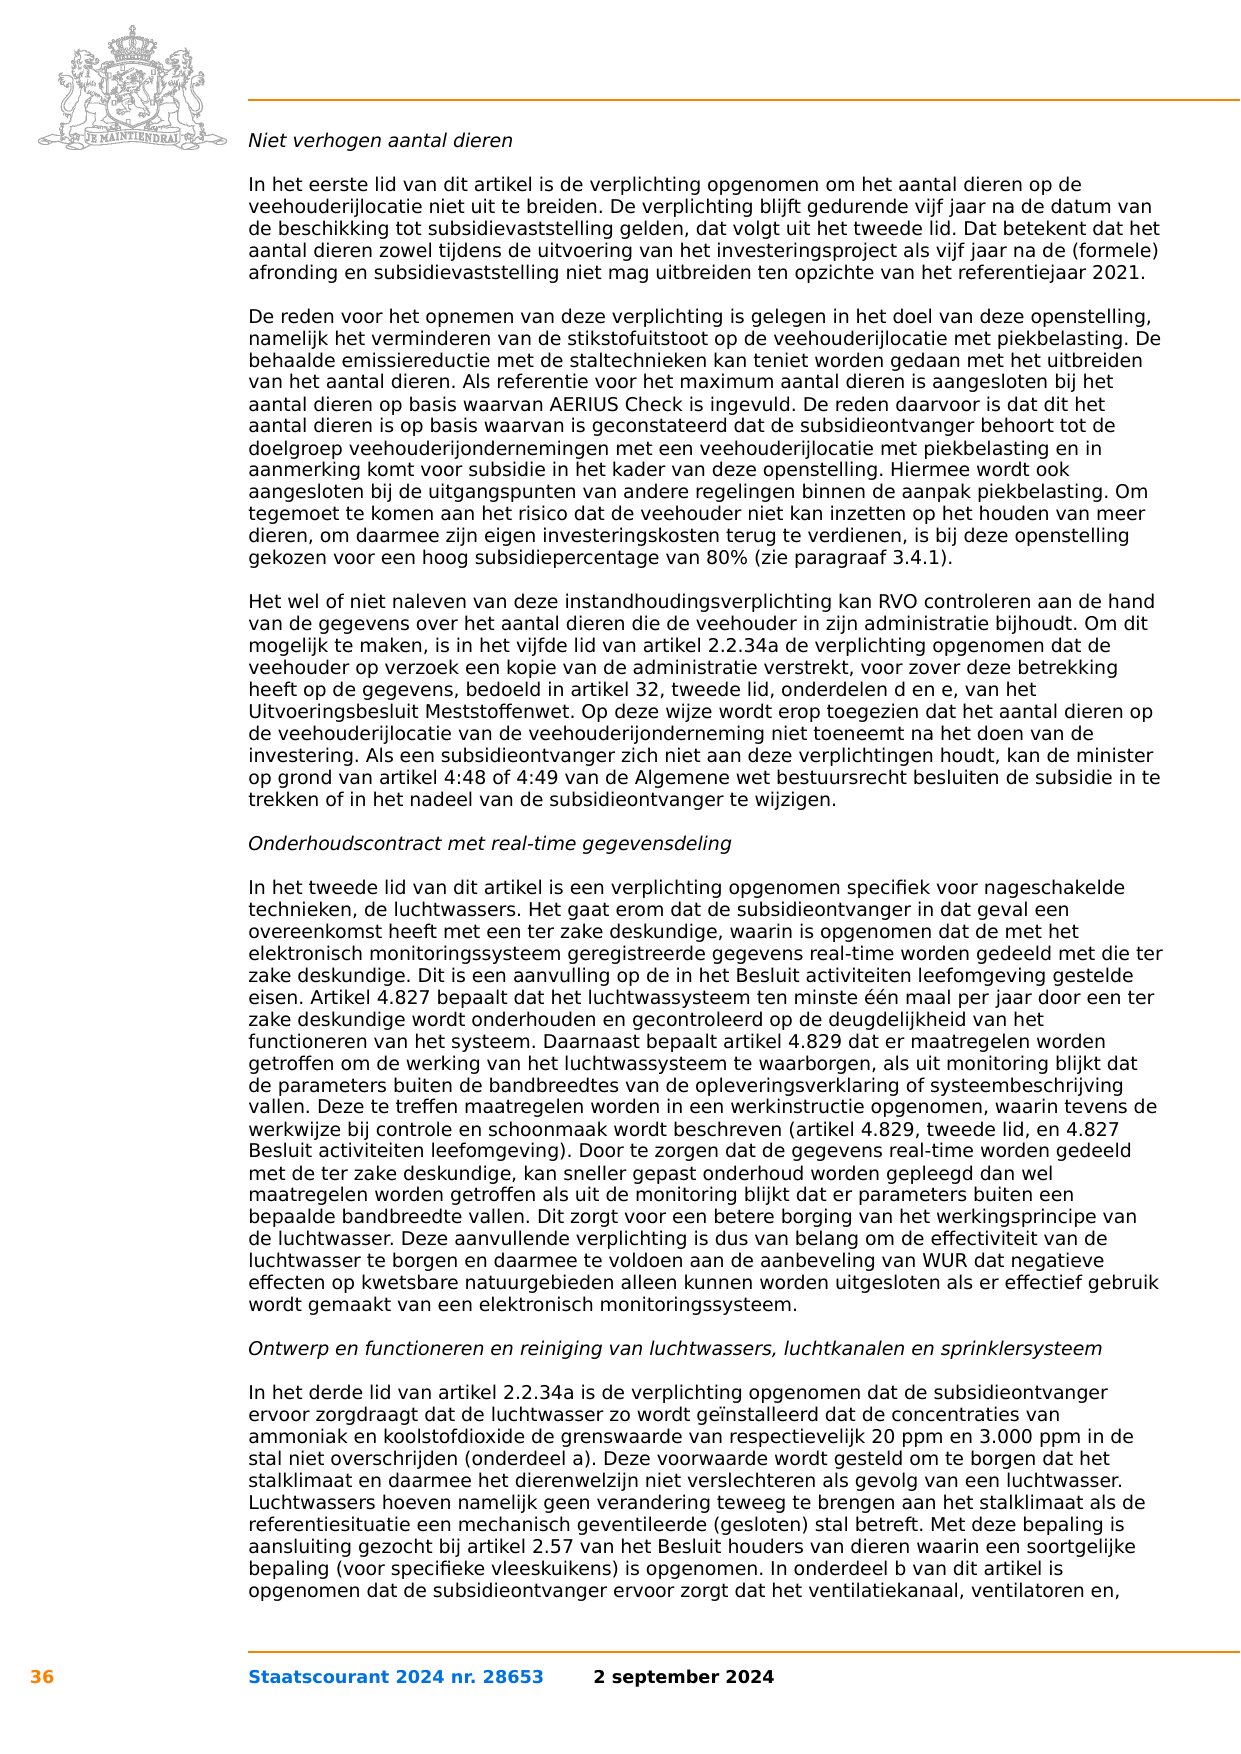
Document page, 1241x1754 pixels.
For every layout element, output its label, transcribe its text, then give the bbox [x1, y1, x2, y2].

subtitle Ontwerp en functioneren en reiniging van luchtwassers, luchtkanalen en sprinklersysteem [248, 1338, 1163, 1360]
text Het wel of niet naleven van deze instandhoudingsverplichting kan RVO controleren aan de hand van de gegevens over het aantal dieren die de veehouder in zijn administratie bijhoudt. Om dit mogelijk te maken, is in het vijfde lid van artikel 2.2.34a de verplichting opgenomen dat de veehouder op verzoek een kopie van de administratie verstrekt, voor zover deze betrekking heeft op de gegevens, bedoeld in artikel 32, tweede lid, onderdelen d en e, van het Uitvoeringsbesluit Meststoffenwet. Op deze wijze wordt erop toegezien dat het aantal dieren op de veehouderijlocatie van de veehouderijonderneming niet toeneemt na het doen van de investering. Als een subsidieontvanger zich niet aan deze verplichtingen houdt, kan de minister op grond van artikel 4:48 of 4:49 van de Algemene wet bestuursrecht besluiten de subsidie in te trekken of in het nadeel van de subsidieontvanger te wijzigen. [248, 591, 1163, 811]
text In het derde lid van artikel 2.2.34a is de verplichting opgenomen dat de subsidieontvanger ervoor zorgdraagt dat de luchtwasser zo wordt geïnstalleerd dat de concentraties van ammoniak en koolstofdioxide de grenswaarde van respectievelijk 20 ppm en 3.000 ppm in de stal niet overschrijden (onderdeel a). Deze voorwaarde wordt gesteld om te borgen dat het stalklimaat en daarmee het dierenwelzijn niet verslechteren als gevolg van een luchtwasser. Luchtwassers hoeven namelijk geen verandering teweeg te brengen aan het stalklimaat als de referentiesituatie een mechanisch geventileerde (gesloten) stal betreft. Met deze bepaling is aansluiting gezocht bij artikel 2.57 van het Besluit houders van dieren waarin een soortgelijke bepaling (voor specifieke vleeskuikens) is opgenomen. In onderdeel b van dit artikel is opgenomen dat de subsidieontvanger ervoor zorgt dat het ventilatiekanaal, ventilatoren en, [248, 1382, 1163, 1602]
subtitle Niet verhogen aantal dieren [248, 130, 1163, 152]
text In het eerste lid van dit artikel is de verplichting opgenomen om het aantal dieren op de veehouderijlocatie niet uit te breiden. De verplichting blijft gedurende vijf jaar na de datum van de beschikking tot subsidievaststelling gelden, dat volgt uit het tweede lid. Dat betekent dat het aantal dieren zowel tijdens de uitvoering van het investeringsproject als vijf jaar na de (formele) afronding en subsidievaststelling niet mag uitbreiden ten opzichte van het referentiejaar 2021. [248, 174, 1163, 284]
subtitle Onderhoudscontract met real-time gegevensdeling [248, 833, 1163, 855]
picture [38, 25, 227, 150]
text In het tweede lid van dit artikel is een verplichting opgenomen specifiek voor nageschakelde technieken, de luchtwassers. Het gaat erom dat de subsidieontvanger in dat geval een overeenkomst heeft met een ter zake deskundige, waarin is opgenomen dat de met het elektronisch monitoringssysteem geregistreerde gegevens real-time worden gedeeld met die ter zake deskundige. Dit is een aanvulling op de in het Besluit activiteiten leefomgeving gestelde eisen. Artikel 4.827 bepaalt dat het luchtwassysteem ten minste één maal per jaar door een ter zake deskundige wordt onderhouden en gecontroleerd op de deugdelijkheid van het functioneren van het systeem. Daarnaast bepaalt artikel 4.829 dat er maatregelen worden getroffen om de werking van het luchtwassysteem te waarborgen, als uit monitoring blijkt dat de parameters buiten de bandbreedtes van de opleveringsverklaring of systeembeschrijving vallen. Deze te treffen maatregelen worden in een werkinstructie opgenomen, waarin tevens de werkwijze bij controle en schoonmaak wordt beschreven (artikel 4.829, tweede lid, en 4.827 Besluit activiteiten leefomgeving). Door te zorgen dat de gegevens real-time worden gedeeld met de ter zake deskundige, kan sneller gepast onderhoud worden gepleegd dan wel maatregelen worden getroffen als uit de monitoring blijkt dat er parameters buiten een bepaalde bandbreedte vallen. Dit zorgt voor een betere borging van het werkingsprincipe van de luchtwasser. Deze aanvullende verplichting is dus van belang om de effectiviteit van de luchtwasser te borgen en daarmee te voldoen aan de aanbeveling van WUR dat negatieve effecten op kwetsbare natuurgebieden alleen kunnen worden uitgesloten als er effectief gebruik wordt gemaakt van een elektronisch monitoringssysteem. [248, 877, 1163, 1316]
text De reden voor het opnemen van deze verplichting is gelegen in het doel van deze openstelling, namelijk het verminderen van de stikstofuitstoot op de veehouderijlocatie met piekbelasting. De behaalde emissiereductie met de staltechnieken kan teniet worden gedaan met het uitbreiden van het aantal dieren. Als referentie voor het maximum aantal dieren is aangesloten bij het aantal dieren op basis waarvan AERIUS Check is ingevuld. De reden daarvoor is dat dit het aantal dieren is op basis waarvan is geconstateerd dat de subsidieontvanger behoort tot de doelgroep veehouderijondernemingen met een veehouderijlocatie met piekbelasting en in aanmerking komt voor subsidie in het kader van deze openstelling. Hiermee wordt ook aangesloten bij de uitgangspunten van andere regelingen binnen de aanpak piekbelasting. Om tegemoet te komen aan het risico dat de veehouder niet kan inzetten op het houden van meer dieren, om daarmee zijn eigen investeringskosten terug te verdienen, is bij deze openstelling gekozen voor een hoog subsidiepercentage van 80% (zie paragraaf 3.4.1). [248, 306, 1163, 569]
